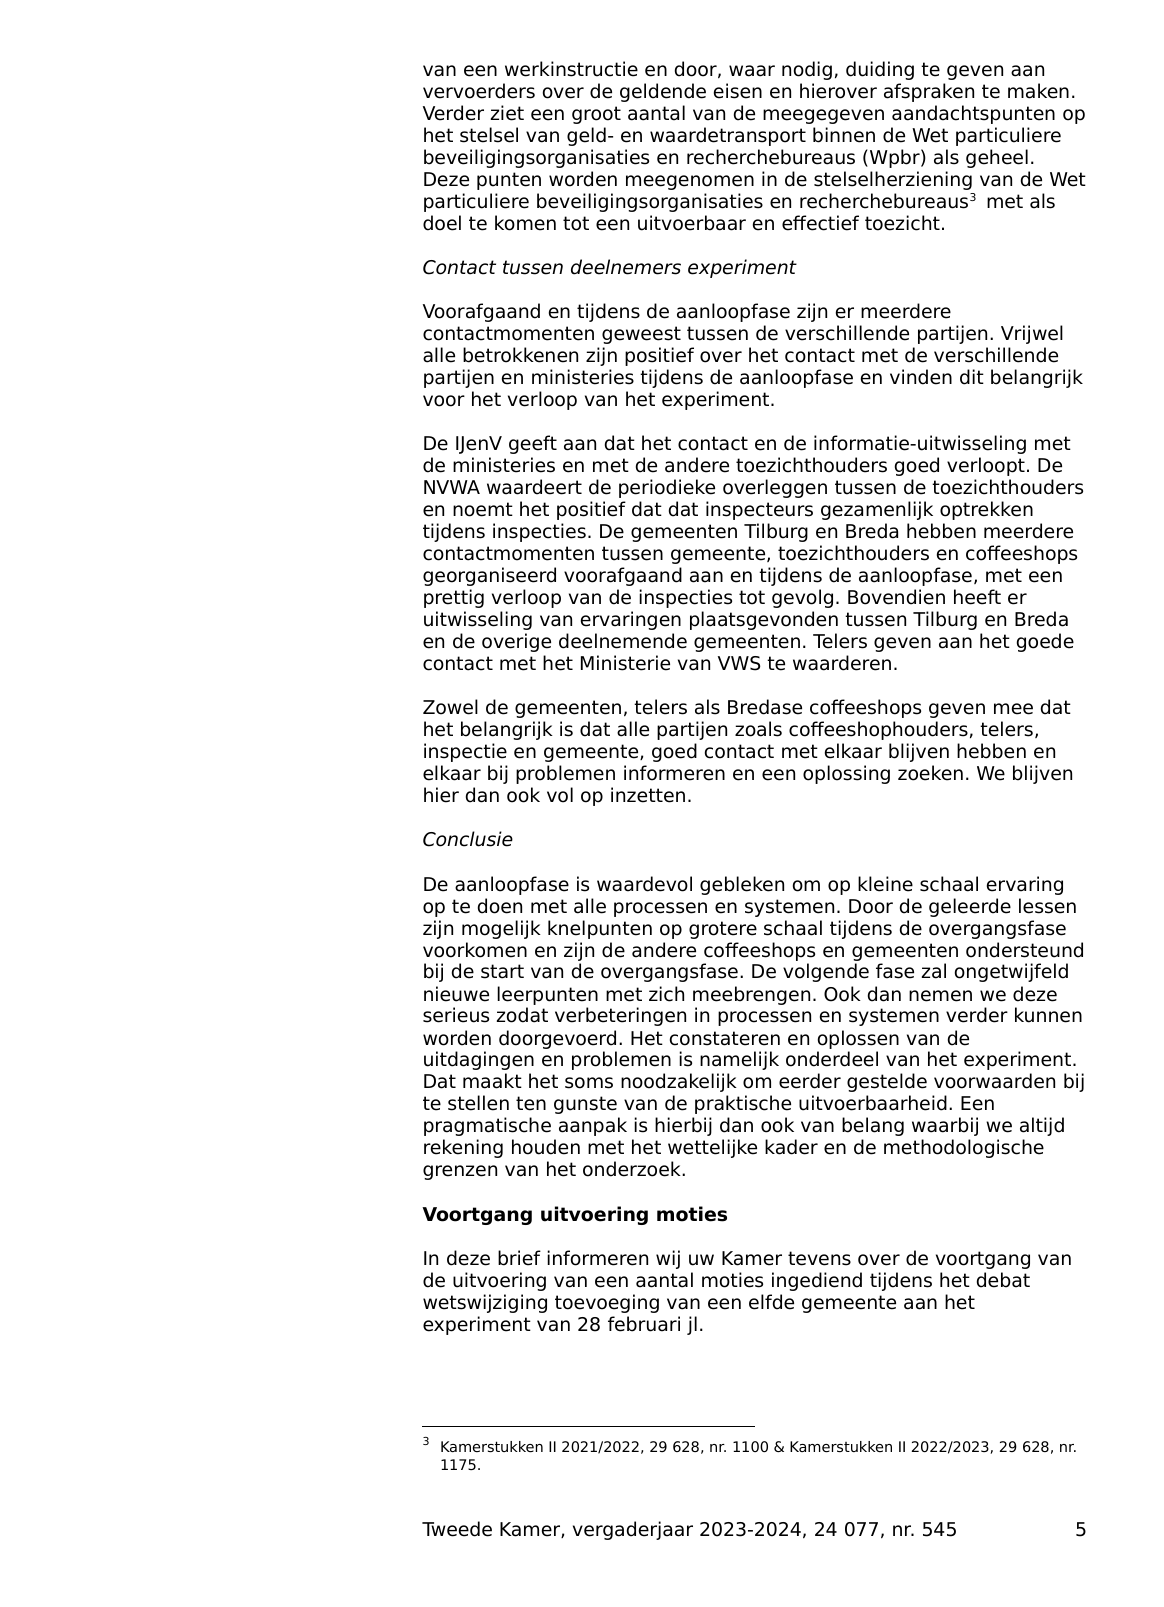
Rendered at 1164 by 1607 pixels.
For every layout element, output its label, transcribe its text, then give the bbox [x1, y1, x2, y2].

subtitle Contact tussen deelnemers experiment [422, 257, 1087, 279]
text Kamerstukken II 2021/2022, 29 628, nr. 1100 & Kamerstukken II 2022/2023, 29 628, nr. 1175. [422, 1435, 1087, 1474]
text In deze brief informeren wij uw Kamer tevens over de voortgang van de uitvoering van een aantal moties ingediend tijdens het debat wetswijziging toevoeging van een elfde gemeente aan het experiment van 28 februari jl. [422, 1248, 1087, 1336]
text De aanloopfase is waardevol gebleken om op kleine schaal ervaring op te doen met alle processen en systemen. Door de geleerde lessen zijn mogelijk knelpunten op grotere schaal tijdens de overgangsfase voorkomen en zijn de andere coffeeshops en gemeenten ondersteund bij de start van de overgangsfase. De volgende fase zal ongetwijfeld nieuwe leerpunten met zich meebrengen. Ook dan nemen we deze serieus zodat verbeteringen in processen en systemen verder kunnen worden doorgevoerd. Het constateren en oplossen van de uitdagingen en problemen is namelijk onderdeel van het experiment. Dat maakt het soms noodzakelijk om eerder gestelde voorwaarden bij te stellen ten gunste van de praktische uitvoerbaarheid. Een pragmatische aanpak is hierbij dan ook van belang waarbij we altijd rekening houden met het wettelijke kader en de methodologische grenzen van het onderzoek. [422, 873, 1087, 1181]
text Zowel de gemeenten, telers als Bredase coffeeshops geven mee dat het belangrijk is dat alle partijen zoals coffeeshophouders, telers, inspectie en gemeente, goed contact met elkaar blijven hebben en elkaar bij problemen informeren en een oplossing zoeken. We blijven hier dan ook vol op inzetten. [422, 697, 1087, 807]
text De IJenV geeft aan dat het contact en de informatie-uitwisseling met de ministeries en met de andere toezichthouders goed verloopt. De NVWA waardeert de periodieke overleggen tussen de toezichthouders en noemt het positief dat dat inspecteurs gezamenlijk optrekken tijdens inspecties. De gemeenten Tilburg en Breda hebben meerdere contactmomenten tussen gemeente, toezichthouders en coffeeshops georganiseerd voorafgaand aan en tijdens de aanloopfase, met een prettig verloop van de inspecties tot gevolg. Bovendien heeft er uitwisseling van ervaringen plaatsgevonden tussen Tilburg en Breda en de overige deelnemende gemeenten. Telers geven aan het goede contact met het Ministerie van VWS te waarderen. [422, 433, 1087, 675]
subtitle Voortgang uitvoering moties [422, 1203, 1087, 1225]
text Voorafgaand en tijdens de aanloopfase zijn er meerdere contactmomenten geweest tussen de verschillende partijen. Vrijwel alle betrokkenen zijn positief over het contact met de verschillende partijen en ministeries tijdens de aanloopfase en vinden dit belangrijk voor het verloop van het experiment. [422, 301, 1087, 411]
text van een werkinstructie en door, waar nodig, duiding te geven aan vervoerders over de geldende eisen en hierover afspraken te maken. Verder ziet een groot aantal van de meegegeven aandachtspunten op het stelsel van geld- en waardetransport binnen de Wet particuliere beveiligingsorganisaties en recherchebureaus (Wpbr) als geheel. Deze punten worden meegenomen in de stelselherziening van de Wet particuliere beveiligingsorganisaties en recherchebureaus met als doel te komen tot een uitvoerbaar en effectief toezicht. [422, 59, 1087, 235]
subtitle Conclusie [422, 829, 1087, 851]
